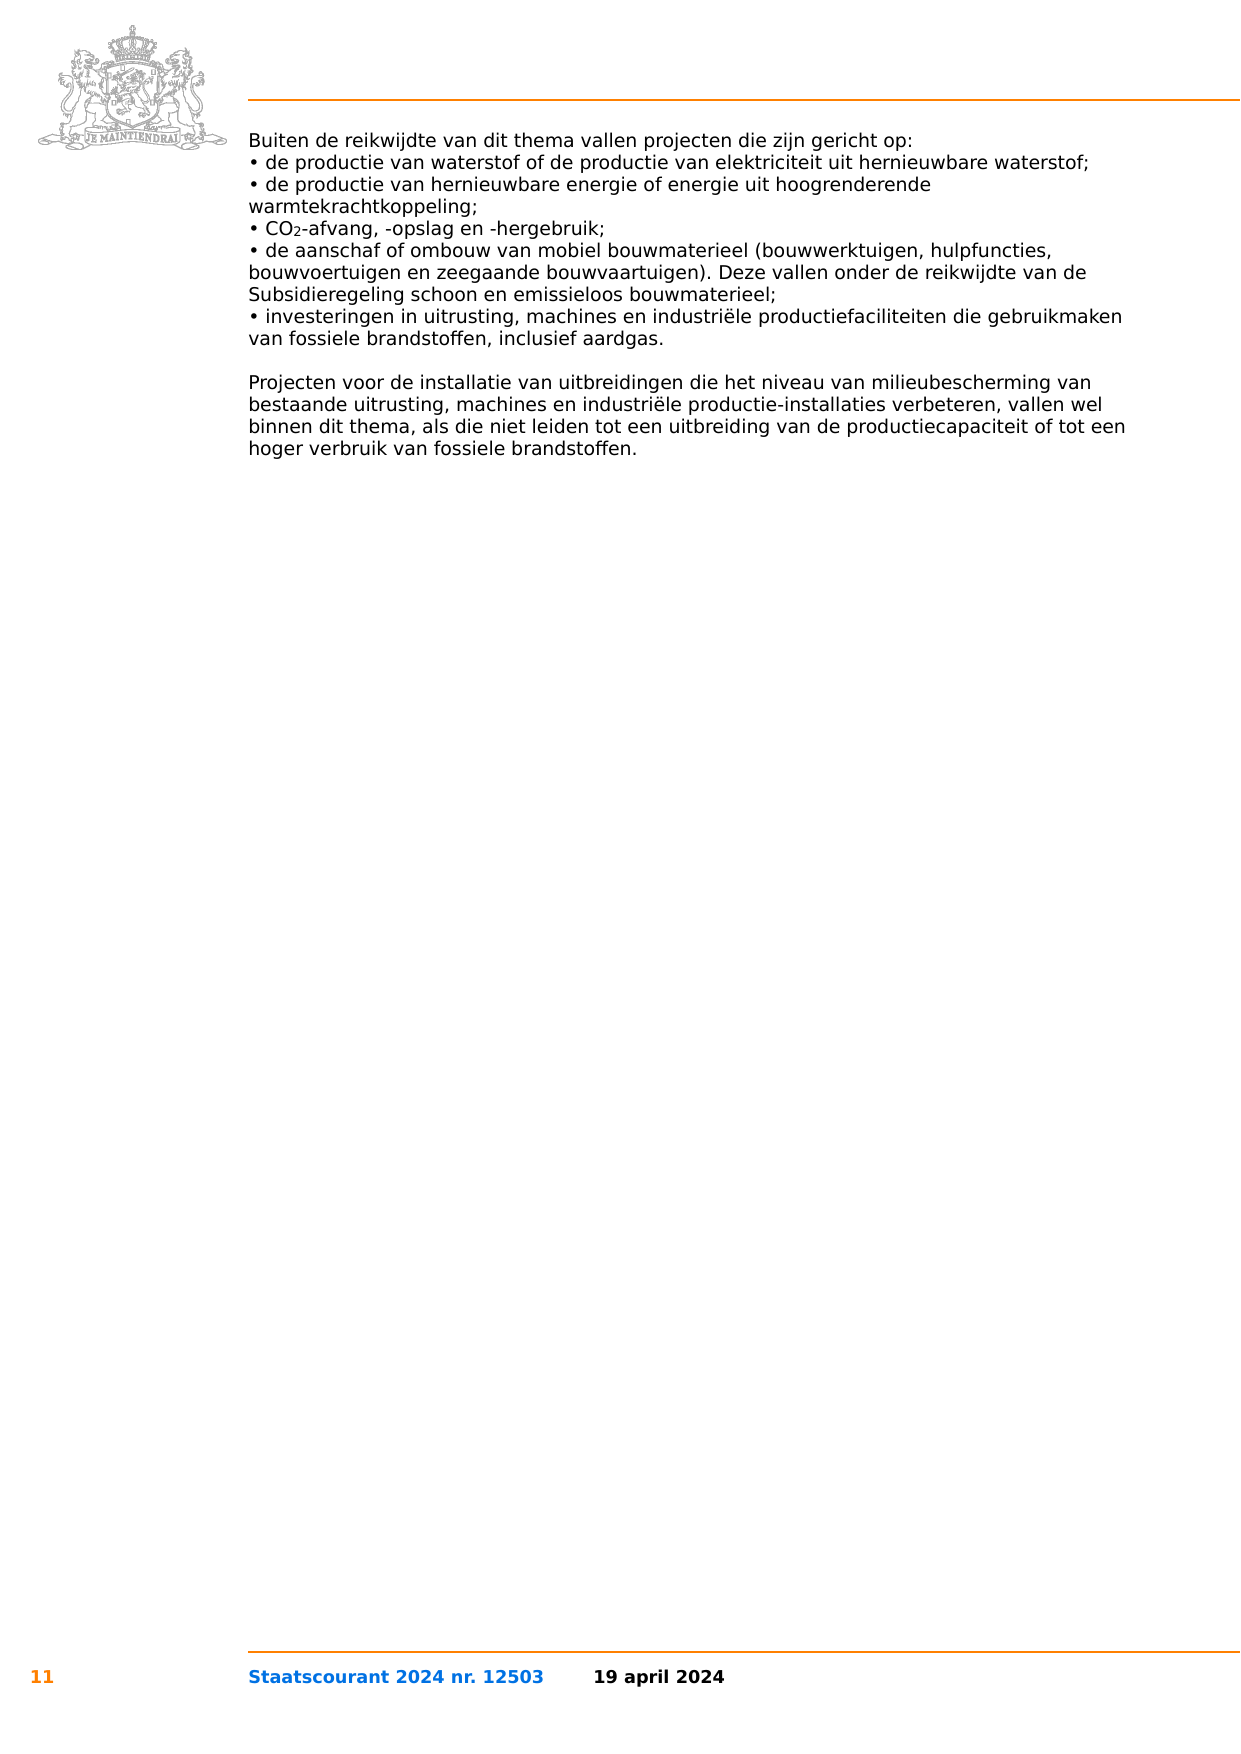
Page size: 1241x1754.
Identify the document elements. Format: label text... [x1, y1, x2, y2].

picture [38, 25, 227, 150]
text • investeringen in uitrusting, machines en industriële productiefaciliteiten die gebruikmaken van fossiele brandstoffen, inclusief aardgas. [248, 306, 1163, 350]
text • CO2-afvang, -opslag en -hergebruik; [248, 218, 1163, 240]
text • de productie van hernieuwbare energie of energie uit hoogrenderende warmtekrachtkoppeling; [248, 174, 1163, 218]
text • de productie van waterstof of de productie van elektriciteit uit hernieuwbare waterstof; [248, 152, 1163, 174]
text Projecten voor de installatie van uitbreidingen die het niveau van milieubescherming van bestaande uitrusting, machines en industriële productie-installaties verbeteren, vallen wel binnen dit thema, als die niet leiden tot een uitbreiding van de productiecapaciteit of tot een hoger verbruik van fossiele brandstoffen. [248, 372, 1163, 459]
text Buiten de reikwijdte van dit thema vallen projecten die zijn gericht op: [248, 130, 1163, 152]
text • de aanschaf of ombouw van mobiel bouwmaterieel (bouwwerktuigen, hulpfuncties, bouwvoertuigen en zeegaande bouwvaartuigen). Deze vallen onder de reikwijdte van de Subsidieregeling schoon en emissieloos bouwmaterieel; [248, 240, 1163, 306]
